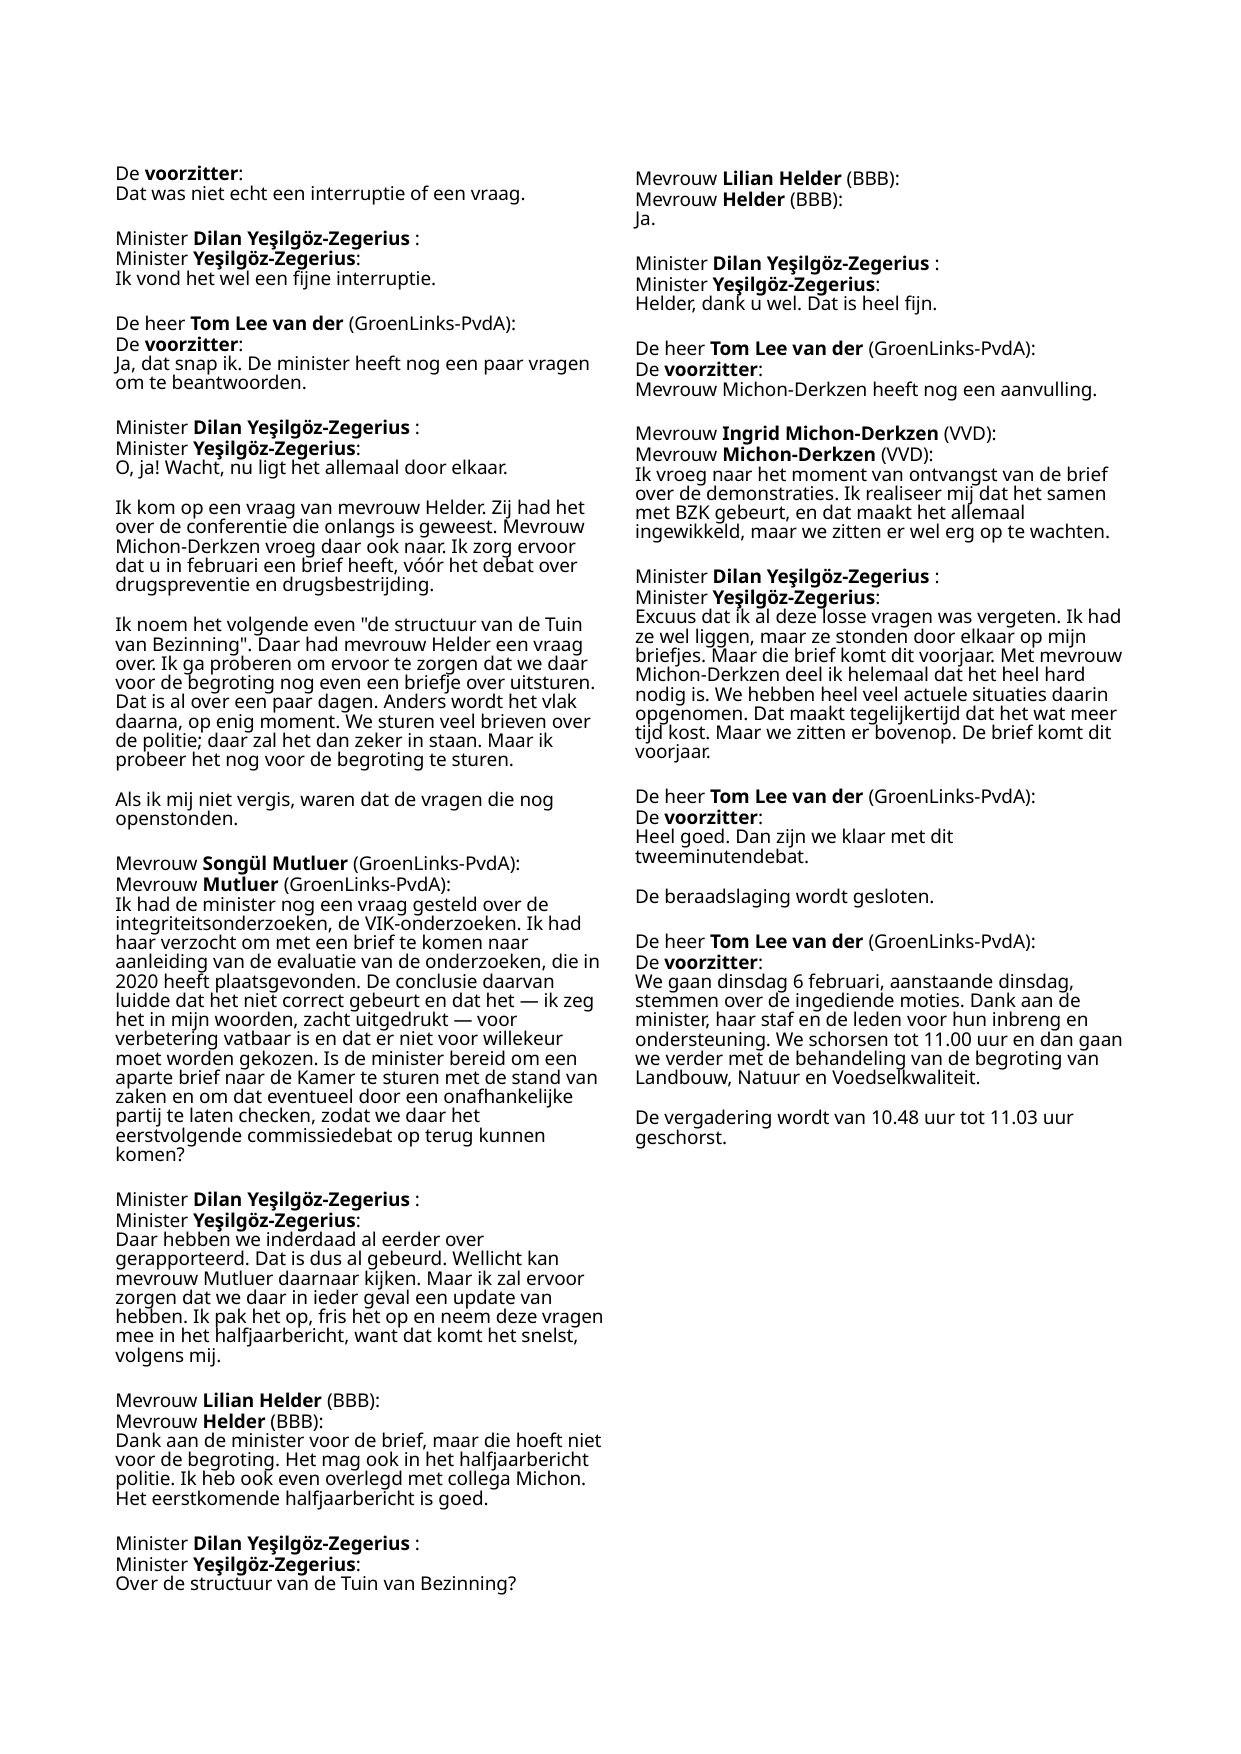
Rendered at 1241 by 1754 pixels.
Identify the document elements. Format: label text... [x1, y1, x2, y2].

text Mevrouw Michon-Derkzen heeft nog een aanvulling. [635, 381, 1125, 400]
text Ik had de minister nog een vraag gesteld over de integriteitsonderzoeken, de VIK-onderzoeken. Ik had haar verzocht om met een brief te komen naar aanleiding van de evaluatie van de onderzoeken, die in 2020 heeft plaatsgevonden. De conclusie daarvan luidde dat het niet correct gebeurt en dat het — ik zeg het in mijn woorden, zacht uitgedrukt — voor verbetering vatbaar is en dat er niet voor willekeur moet worden gekozen. Is de minister bereid om een aparte brief naar de Kamer te sturen met de stand van zaken en om dat eventueel door een onafhankelijke partij te laten checken, zodat we daar het eerstvolgende commissiedebat op terug kunnen komen? [115, 896, 605, 1165]
text Minister Yeşilgöz-Zegerius: [115, 250, 605, 270]
text De vergadering wordt van 10.48 uur tot 11.03 uur geschorst. [635, 1109, 1125, 1148]
text Ik vond het wel een fijne interruptie. [115, 270, 605, 289]
text Ik vroeg naar het moment van ontvangst van de brief over de demonstraties. Ik realiseer mij dat het samen met BZK gebeurt, en dat maakt het allemaal ingewikkeld, maar we zitten er wel erg op te wachten. [635, 466, 1125, 543]
text Helder, dank u wel. Dat is heel fijn. [635, 295, 1125, 315]
text Ik kom op een vraag van mevrouw Helder. Zij had het over de conferentie die onlangs is geweest. Mevrouw Michon-Derkzen vroeg daar ook naar. Ik zorg ervoor dat u in februari een brief heeft, vóór het debat over drugspreventie en drugsbestrijding. [115, 499, 605, 596]
text De voorzitter: [635, 361, 1125, 381]
text Dank aan de minister voor de brief, maar die hoeft niet voor de begroting. Het mag ook in het halfjaarbericht politie. Ik heb ook even overlegd met collega Michon. Het eerstkomende halfjaarbericht is goed. [115, 1432, 605, 1509]
text Ik noem het volgende even "de structuur van de Tuin van Bezinning". Daar had mevrouw Helder een vraag over. Ik ga proberen om ervoor te zorgen dat we daar voor de begroting nog even een briefje over uitsturen. Dat is al over een paar dagen. Anders wordt het vlak daarna, op enig moment. We sturen veel brieven over de politie; daar zal het dan zeker in staan. Maar ik probeer het nog voor de begroting te sturen. [115, 616, 605, 770]
text Minister Yeşilgöz-Zegerius: [115, 440, 605, 459]
text De heer Tom Lee van der (GroenLinks-PvdA): [635, 928, 1125, 954]
text De voorzitter: [115, 336, 605, 355]
text Minister Yeşilgöz-Zegerius: [635, 276, 1125, 295]
text Ja. [635, 210, 1125, 229]
text Mevrouw Helder (BBB): [635, 191, 1125, 210]
text Minister Yeşilgöz-Zegerius: [115, 1556, 605, 1575]
text Daar hebben we inderdaad al eerder over gerapporteerd. Dat is dus al gebeurd. Wellicht kan mevrouw Mutluer daarnaar kijken. Maar ik zal ervoor zorgen dat we daar in ieder geval een update van hebben. Ik pak het op, fris het op en neem deze vragen mee in het halfjaarbericht, want dat komt het snelst, volgens mij. [115, 1231, 605, 1366]
text We gaan dinsdag 6 februari, aanstaande dinsdag, stemmen over de ingediende moties. Dank aan de minister, haar staf en de leden voor hun inbreng en ondersteuning. We schorsen tot 11.00 uur en dan gaan we verder met de behandeling van de begroting van Landbouw, Natuur en Voedselkwaliteit. [635, 973, 1125, 1088]
text Minister Yeşilgöz-Zegerius: [635, 589, 1125, 608]
text Minister Dilan Yeşilgöz-Zegerius : [115, 414, 605, 440]
text De beraadslaging wordt gesloten. [635, 888, 1125, 907]
text Minister Dilan Yeşilgöz-Zegerius : [635, 250, 1125, 276]
text De heer Tom Lee van der (GroenLinks-PvdA): [635, 783, 1125, 809]
text Ja, dat snap ik. De minister heeft nog een paar vragen om te beantwoorden. [115, 355, 605, 393]
text Als ik mij niet vergis, waren dat de vragen die nog openstonden. [115, 791, 605, 830]
text Mevrouw Lilian Helder (BBB): [115, 1387, 605, 1413]
text De voorzitter: [635, 954, 1125, 973]
text Mevrouw Songül Mutluer (GroenLinks-PvdA): [115, 851, 605, 876]
text O, ja! Wacht, nu ligt het allemaal door elkaar. [115, 459, 605, 478]
text Mevrouw Lilian Helder (BBB): [635, 165, 1125, 191]
text Minister Dilan Yeşilgöz-Zegerius : [635, 563, 1125, 589]
text Over de structuur van de Tuin van Bezinning? [115, 1575, 605, 1594]
text Minister Yeşilgöz-Zegerius: [115, 1212, 605, 1231]
text De voorzitter: [635, 809, 1125, 828]
text Mevrouw Mutluer (GroenLinks-PvdA): [115, 876, 605, 896]
text Mevrouw Helder (BBB): [115, 1413, 605, 1432]
text Dat was niet echt een interruptie of een vraag. [115, 184, 605, 204]
text Minister Dilan Yeşilgöz-Zegerius : [115, 1530, 605, 1556]
text De voorzitter: [115, 165, 605, 184]
text Minister Dilan Yeşilgöz-Zegerius : [115, 225, 605, 250]
text Minister Dilan Yeşilgöz-Zegerius : [115, 1186, 605, 1212]
text Heel goed. Dan zijn we klaar met dit tweeminutendebat. [635, 828, 1125, 867]
text De heer Tom Lee van der (GroenLinks-PvdA): [115, 310, 605, 336]
text Mevrouw Michon-Derkzen (VVD): [635, 446, 1125, 466]
text Mevrouw Ingrid Michon-Derkzen (VVD): [635, 421, 1125, 446]
text De heer Tom Lee van der (GroenLinks-PvdA): [635, 336, 1125, 361]
text Excuus dat ik al deze losse vragen was vergeten. Ik had ze wel liggen, maar ze stonden door elkaar op mijn briefjes. Maar die brief komt dit voorjaar. Met mevrouw Michon-Derkzen deel ik helemaal dat het heel hard nodig is. We hebben heel veel actuele situaties daarin opgenomen. Dat maakt tegelijkertijd dat het wat meer tijd kost. Maar we zitten er bovenop. De brief komt dit voorjaar. [635, 608, 1125, 763]
